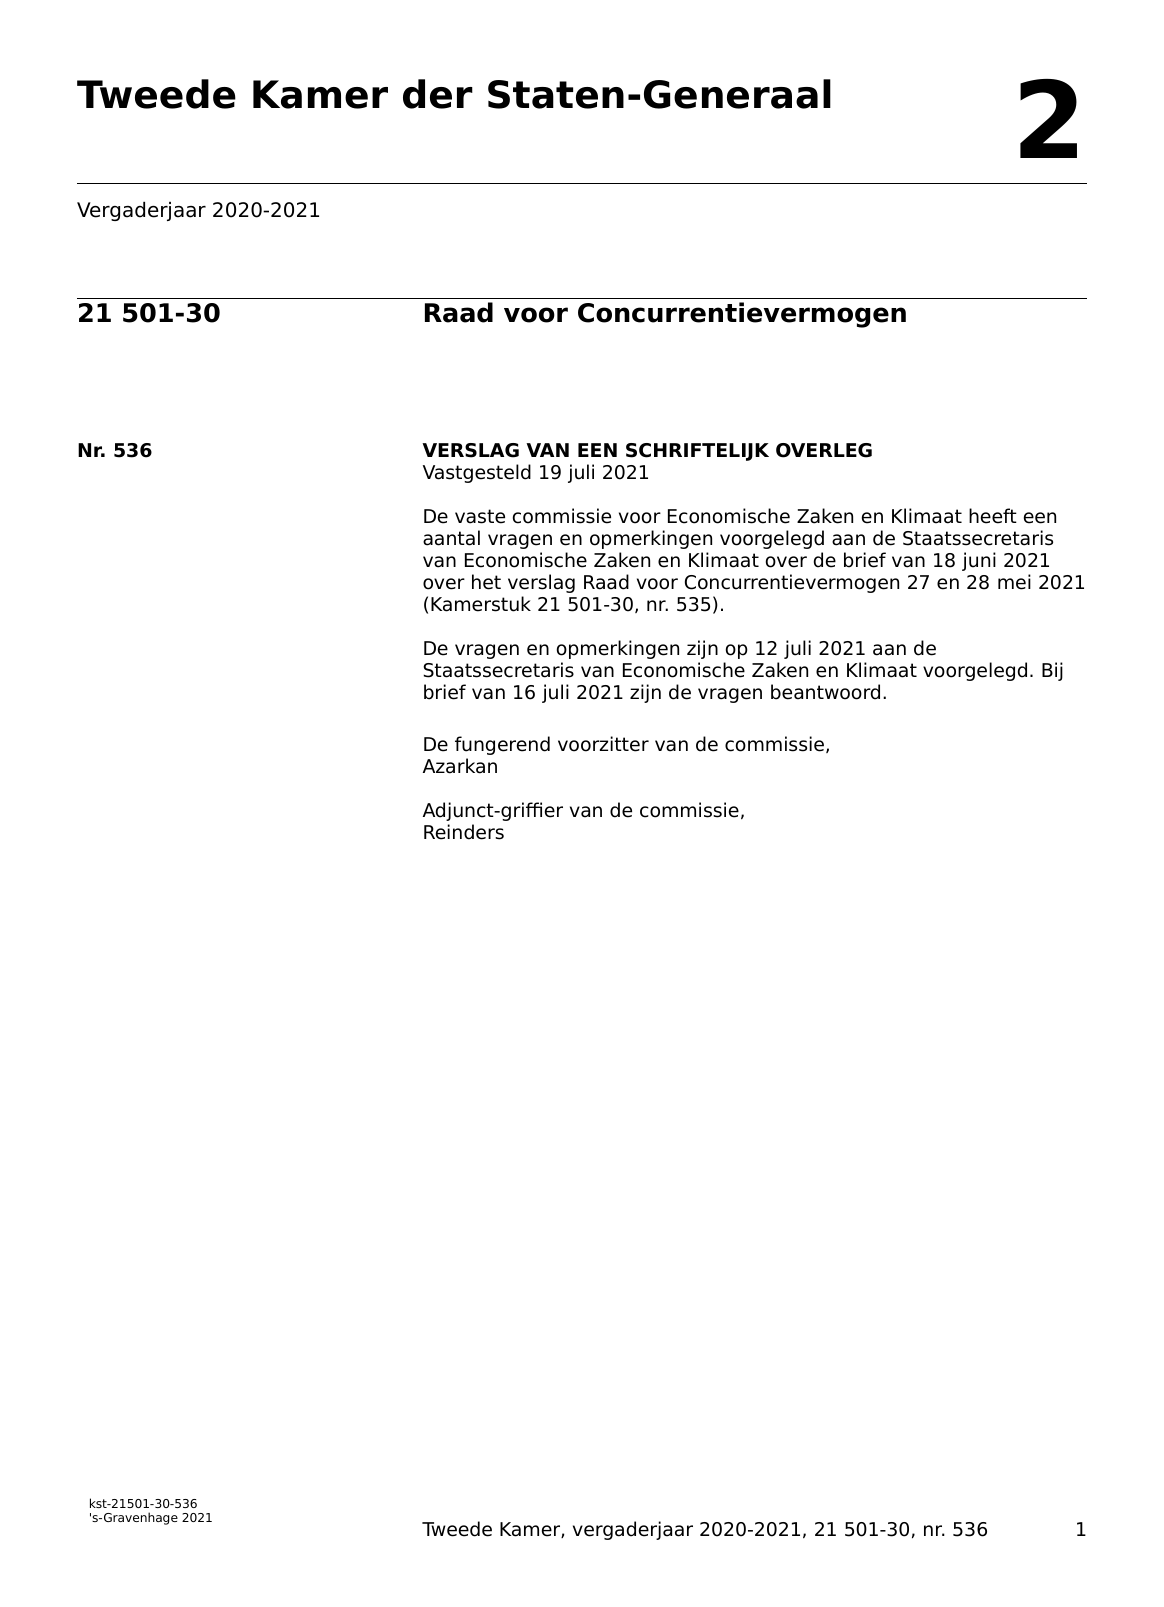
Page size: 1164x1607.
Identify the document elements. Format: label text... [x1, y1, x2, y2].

text De vragen en opmerkingen zijn op 12 juli 2021 aan de Staatssecretaris van Economische Zaken en Klimaat voorgelegd. Bij brief van 16 juli 2021 zijn de vragen beantwoord. [422, 638, 1087, 704]
text Adjunct-griffier van de commissie, Reinders [422, 800, 1087, 844]
text kst-21501-30-536 [88, 1497, 323, 1511]
table_cell Vergaderjaar 2020-2021 [77, 184, 1087, 298]
text Vastgesteld 19 juli 2021 [422, 462, 1087, 484]
text 's-Gravenhage 2021 [88, 1511, 323, 1525]
text De vaste commissie voor Economische Zaken en Klimaat heeft een aantal vragen en opmerkingen voorgelegd aan de Staatssecretaris van Economische Zaken en Klimaat over de brief van 18 juni 2021 over het verslag Raad voor Concurrentievermogen 27 en 28 mei 2021 (Kamerstuk 21 501-30, nr. 535). [422, 506, 1087, 616]
text De fungerend voorzitter van de commissie, Azarkan [422, 734, 1087, 778]
subtitle 21 501-30 Raad voor Concurrentievermogen [77, 299, 1087, 329]
subtitle Nr. 536 VERSLAG VAN EEN SCHRIFTELIJK OVERLEG [77, 440, 1087, 462]
table_header Tweede Kamer der Staten-Generaal [77, 59, 886, 183]
table_header 2 [886, 59, 1087, 183]
